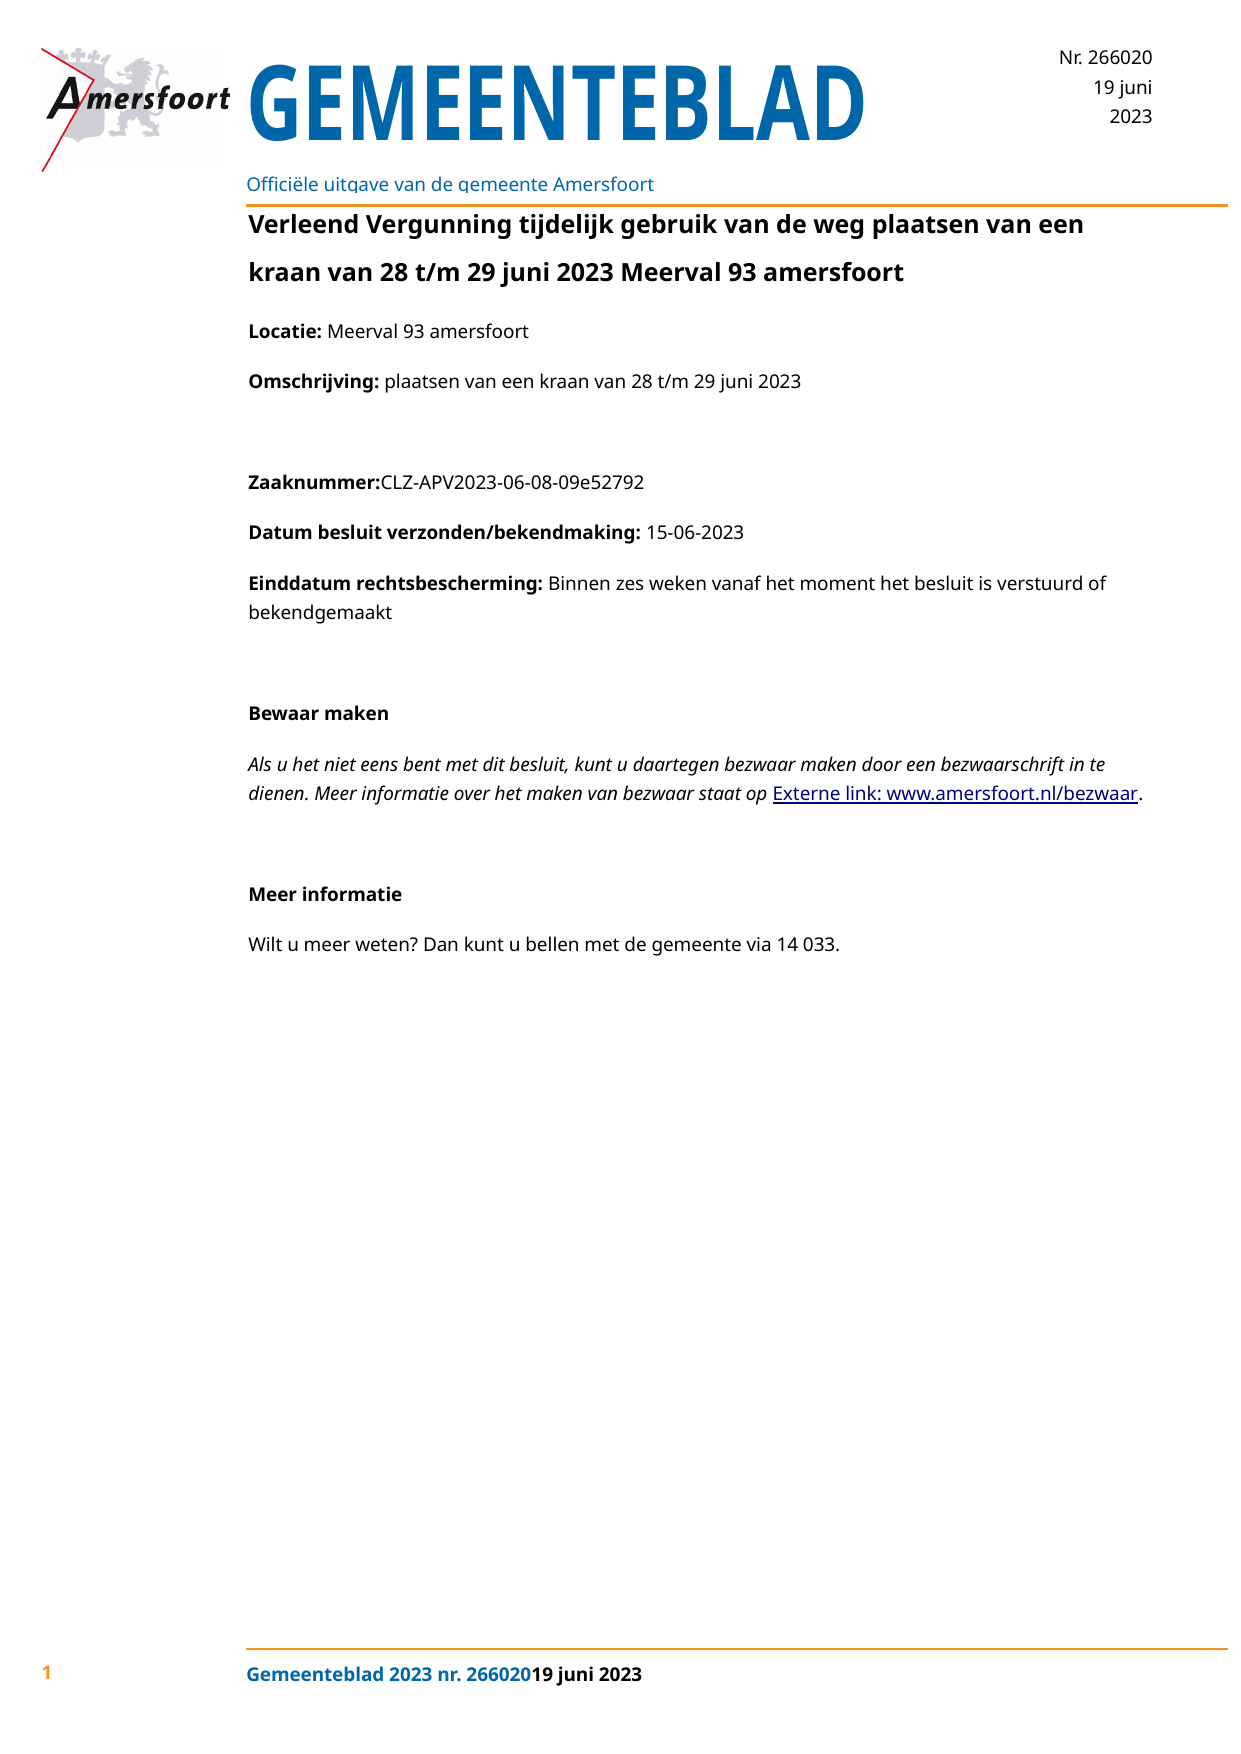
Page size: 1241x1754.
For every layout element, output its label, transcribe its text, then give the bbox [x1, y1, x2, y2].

text Omschrijving: plaatsen van een kraan van 28 t/m 29 juni 2023 [248, 368, 1152, 394]
text Locatie: Meerval 93 amersfoort [248, 318, 1152, 344]
text Bewaar maken [248, 700, 1152, 726]
text Datum besluit verzonden/bekendmaking: 15-06-2023 [248, 519, 1152, 545]
text Als u het niet eens bent met dit besluit, kunt u daartegen bezwaar maken door een bezwaarschrift in te dienen. Meer informatie over het maken van bezwaar staat op Externe link: www.amersfoort.nl/bezwaar. [248, 751, 1152, 806]
text Meer informatie [248, 881, 1152, 907]
text Zaaknummer:CLZ-APV2023-06-08-09e52792 [248, 469, 1152, 495]
picture [41, 47, 231, 172]
text Wilt u meer weten? Dan kunt u bellen met de gemeente via 14 033. [248, 932, 1152, 957]
text Einddatum rechtsbescherming: Binnen zes weken vanaf het moment het besluit is verstuurd of bekendgemaakt [248, 570, 1152, 625]
text Verleend Vergunning tijdelijk gebruik van de weg plaatsen van een kraan van 28 t/m 29 juni 2023 Meerval 93 amersfoort [248, 207, 1152, 288]
